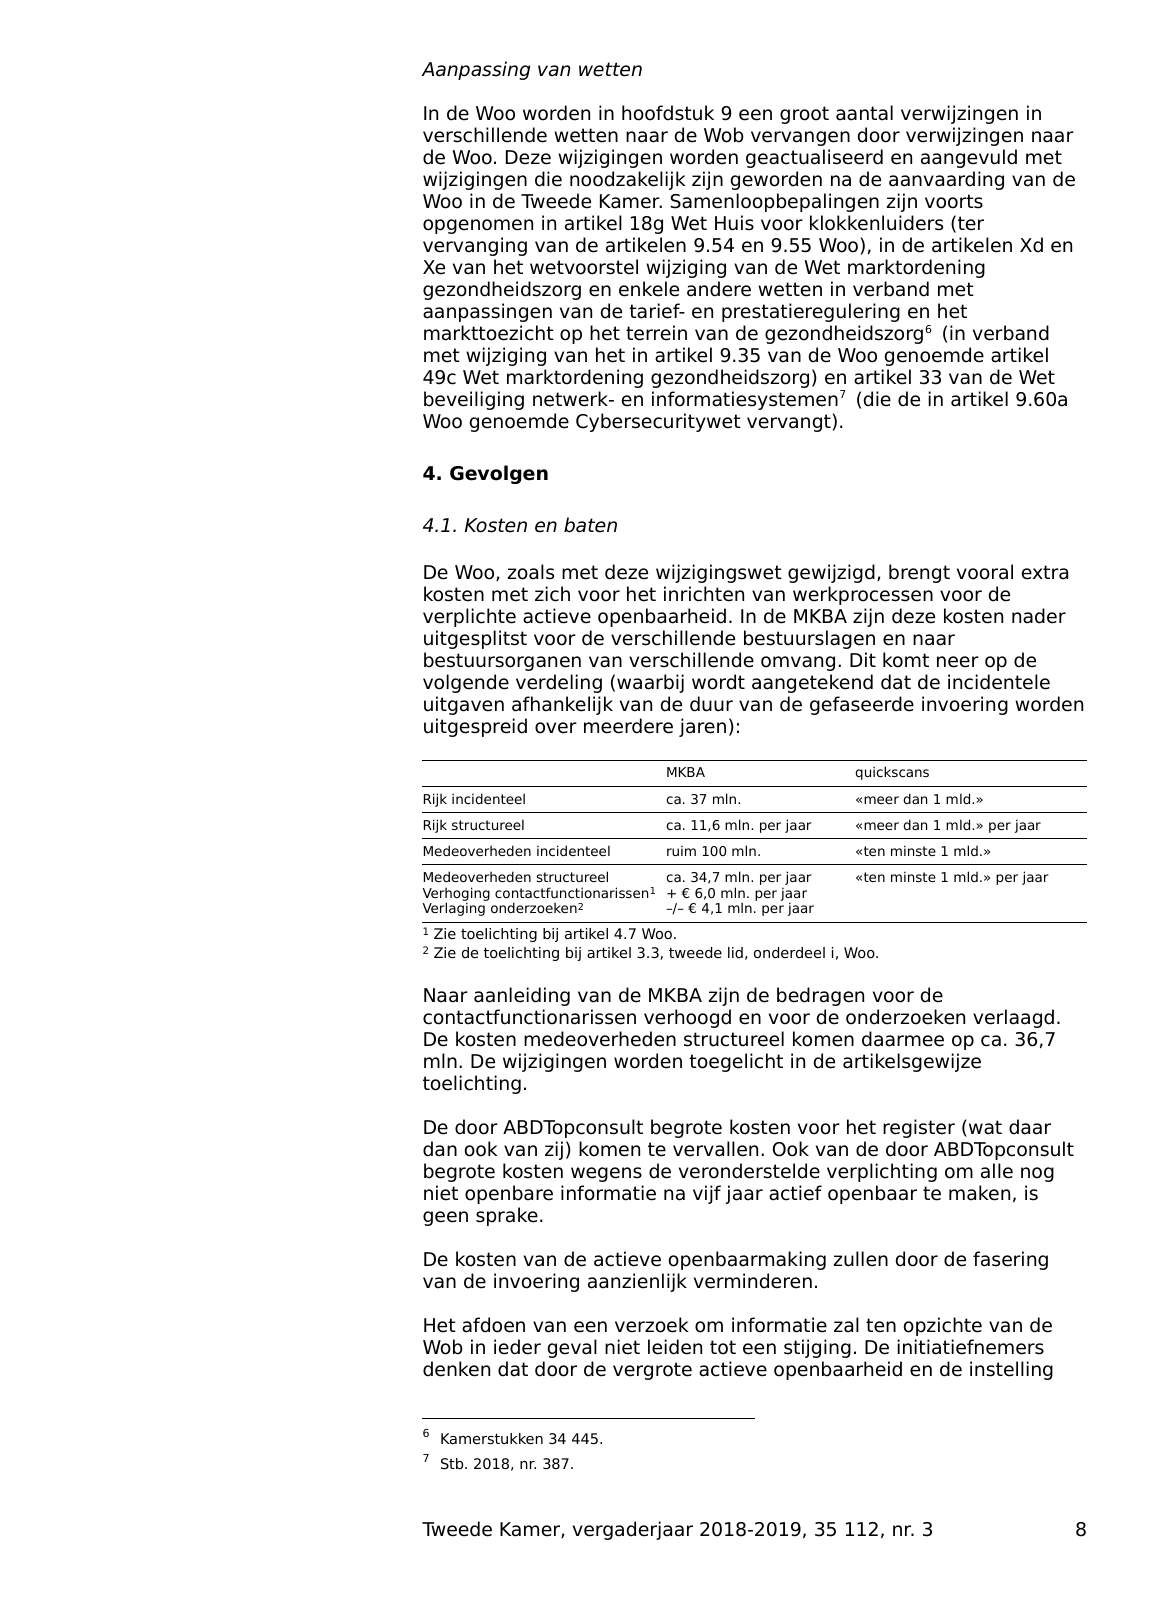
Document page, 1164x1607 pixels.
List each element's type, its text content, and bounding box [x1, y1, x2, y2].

table_cell ruim 100 mln. [660, 839, 849, 864]
text Stb. 2018, nr. 387. [422, 1452, 1087, 1474]
text In de Woo worden in hoofdstuk 9 een groot aantal verwijzingen in verschillende wetten naar de Wob vervangen door verwijzingen naar de Woo. Deze wijzigingen worden geactualiseerd en aangevuld met wijzigingen die noodzakelijk zijn geworden na de aanvaarding van de Woo in de Tweede Kamer. Samenloopbepalingen zijn voorts opgenomen in artikel 18g Wet Huis voor klokkenluiders (ter vervanging van de artikelen 9.54 en 9.55 Woo), in de artikelen Xd en Xe van het wetvoorstel wijziging van de Wet marktordening gezondheidszorg en enkele andere wetten in verband met aanpassingen van de tarief- en prestatieregulering en het markttoezicht op het terrein van de gezondheidszorg (in verband met wijziging van het in artikel 9.35 van de Woo genoemde artikel 49c Wet marktordening gezondheidszorg) en artikel 33 van de Wet beveiliging netwerk- en informatiesystemen (die de in artikel 9.60a Woo genoemde Cybersecuritywet vervangt). [422, 103, 1087, 433]
table_cell «meer dan 1 mld.» per jaar [849, 813, 1087, 838]
subtitle 4. Gevolgen [422, 463, 1087, 485]
text De door ABDTopconsult begrote kosten voor het register (wat daar dan ook van zij) komen te vervallen. Ook van de door ABDTopconsult begrote kosten wegens de veronderstelde verplichting om alle nog niet openbare informatie na vijf jaar actief openbaar te maken, is geen sprake. [422, 1117, 1087, 1227]
table_cell [849, 901, 1087, 922]
table_cell Verhoging contactfunctionarissen1 [422, 886, 660, 901]
table_cell [849, 886, 1087, 901]
table_header [422, 761, 660, 786]
table_cell Medeoverheden structureel [422, 865, 660, 886]
text Naar aanleiding van de MKBA zijn de bedragen voor de contactfunctionarissen verhoogd en voor de onderzoeken verlaagd. De kosten medeoverheden structureel komen daarmee op ca. 36,7 mln. De wijzigingen worden toegelicht in de artikelsgewijze toelichting. [422, 984, 1087, 1094]
table_cell ca. 11,6 mln. per jaar [660, 813, 849, 838]
table_cell «meer dan 1 mld.» [849, 787, 1087, 812]
table_cell ca. 37 mln. [660, 787, 849, 812]
table_cell Medeoverheden incidenteel [422, 839, 660, 864]
table_cell ca. 34,7 mln. per jaar [660, 865, 849, 886]
subtitle 4.1. Kosten en baten [422, 515, 1087, 537]
table_cell –/– € 4,1 mln. per jaar [660, 901, 849, 922]
text Het afdoen van een verzoek om informatie zal ten opzichte van de Wob in ieder geval niet leiden tot een stijging. De initiatiefnemers denken dat door de vergrote actieve openbaarheid en de instelling [422, 1315, 1087, 1381]
table_cell Rijk structureel [422, 813, 660, 838]
table_cell «ten minste 1 mld.» per jaar [849, 865, 1087, 886]
subtitle Aanpassing van wetten [422, 59, 1087, 81]
table_cell 1 Zie toelichting bij artikel 4.7 Woo. 2 Zie de toelichting bij artikel 3.3, tweede lid, onderdeel i, Woo. [422, 923, 1087, 962]
text Kamerstukken 34 445. [422, 1427, 1087, 1449]
table_cell + € 6,0 mln. per jaar [660, 886, 849, 901]
table_header MKBA [660, 761, 849, 786]
table_cell «ten minste 1 mld.» [849, 839, 1087, 864]
text De kosten van de actieve openbaarmaking zullen door de fasering van de invoering aanzienlijk verminderen. [422, 1249, 1087, 1293]
table_cell Rijk incidenteel [422, 787, 660, 812]
table_header quickscans [849, 761, 1087, 786]
table_cell Verlaging onderzoeken2 [422, 901, 660, 922]
text De Woo, zoals met deze wijzigingswet gewijzigd, brengt vooral extra kosten met zich voor het inrichten van werkprocessen voor de verplichte actieve openbaarheid. In de MKBA zijn deze kosten nader uitgesplitst voor de verschillende bestuurslagen en naar bestuursorganen van verschillende omvang. Dit komt neer op de volgende verdeling (waarbij wordt aangetekend dat de incidentele uitgaven afhankelijk van de duur van de gefaseerde invoering worden uitgespreid over meerdere jaren): [422, 562, 1087, 738]
